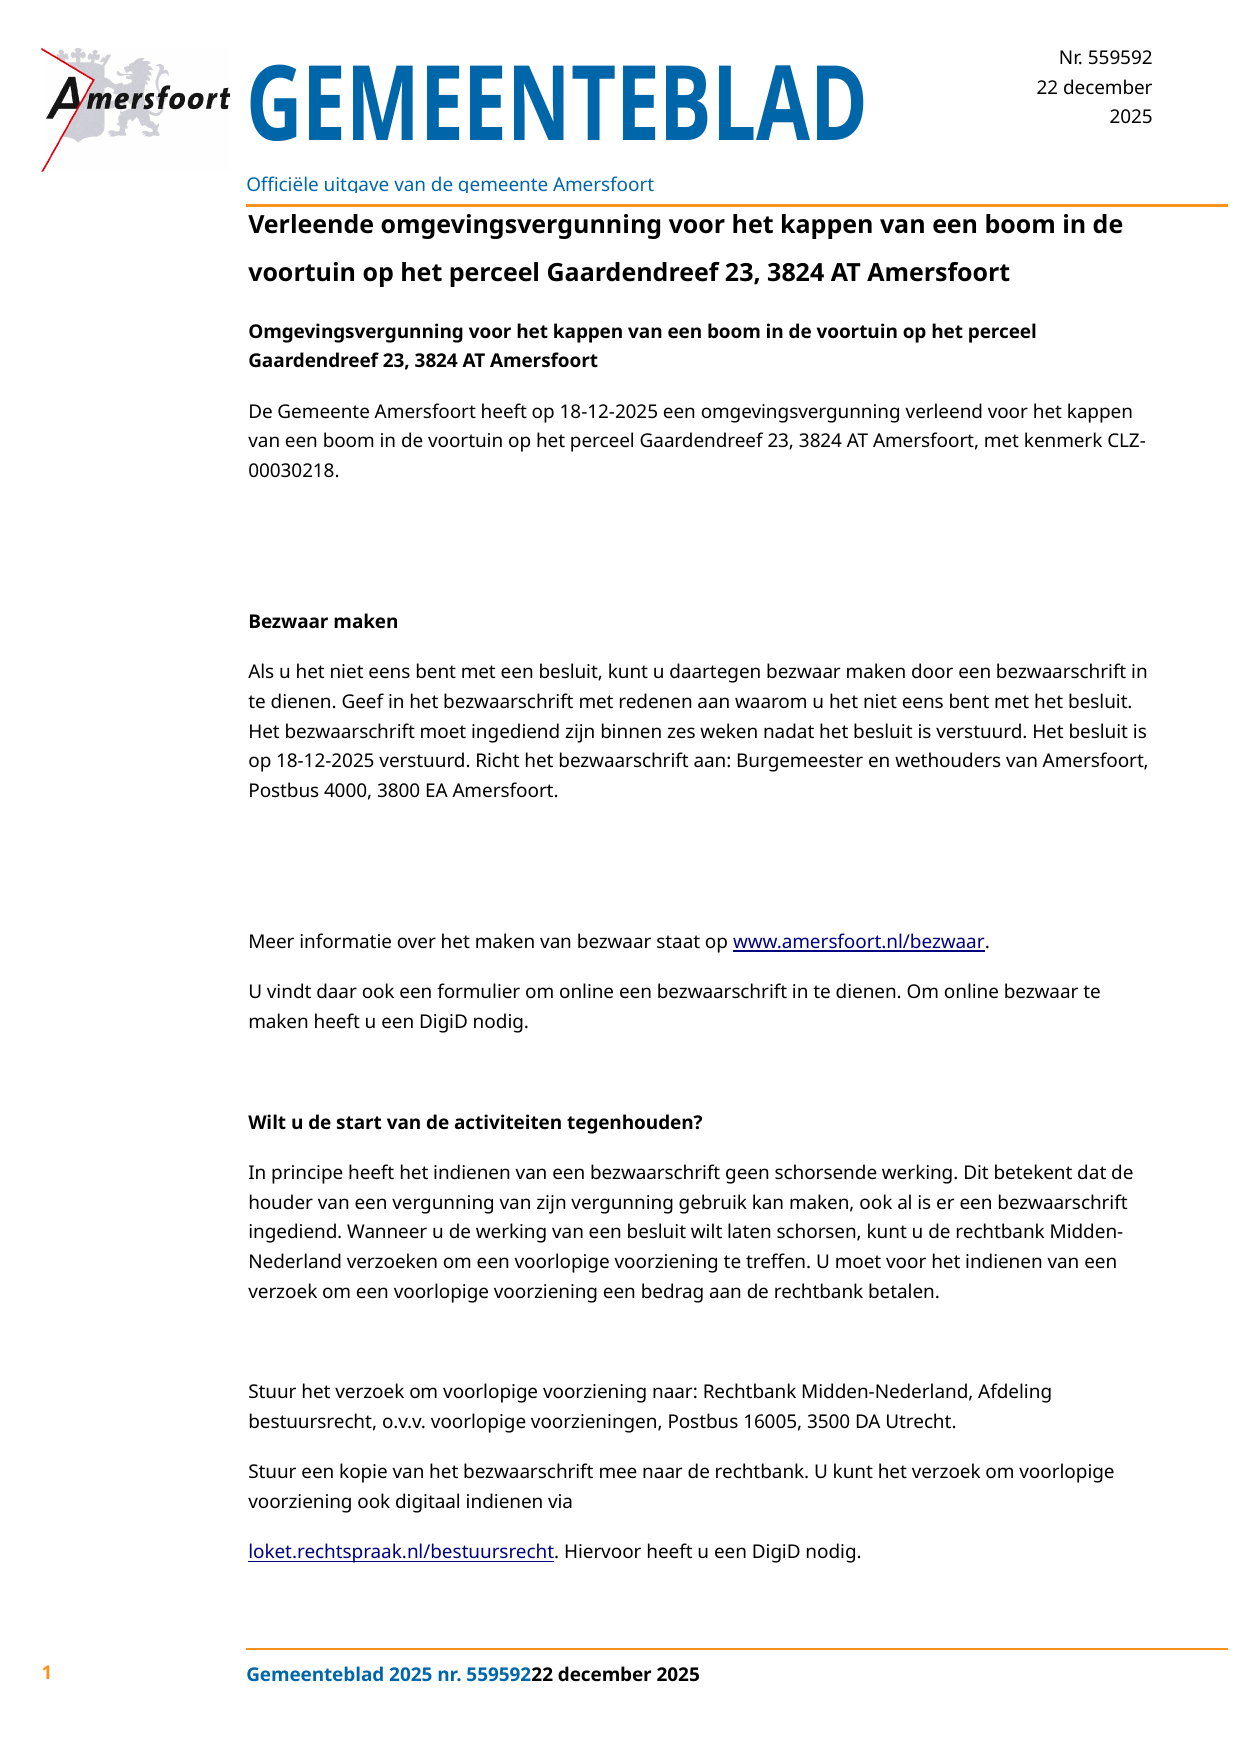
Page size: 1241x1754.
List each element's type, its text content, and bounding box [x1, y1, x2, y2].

text Verleende omgevingsvergunning voor het kappen van een boom in de voortuin op het perceel Gaardendreef 23, 3824 AT Amersfoort [248, 207, 1152, 288]
text In principe heeft het indienen van een bezwaarschrift geen schorsende werking. Dit betekent dat de houder van een vergunning van zijn vergunning gebruik kan maken, ook al is er een bezwaarschrift ingediend. Wanneer u de werking van een besluit wilt laten schorsen, kunt u de rechtbank Midden-Nederland verzoeken om een voorlopige voorziening te treffen. U moet voor het indienen van een verzoek om een voorlopige voorziening een bedrag aan de rechtbank betalen. [248, 1159, 1152, 1304]
text De Gemeente Amersfoort heeft op 18-12-2025 een omgevingsvergunning verleend voor het kappen van een boom in de voortuin op het perceel Gaardendreef 23, 3824 AT Amersfoort, met kenmerk CLZ-00030218. [248, 398, 1152, 483]
text Bezwaar maken [248, 608, 1152, 634]
text Omgevingsvergunning voor het kappen van een boom in de voortuin op het perceel Gaardendreef 23, 3824 AT Amersfoort [248, 318, 1152, 373]
text U vindt daar ook een formulier om online een bezwaarschrift in te dienen. Om online bezwaar te maken heeft u een DigiD nodig. [248, 979, 1152, 1034]
text loket.rechtspraak.nl/bestuursrecht. Hiervoor heeft u een DigiD nodig. [248, 1539, 1152, 1564]
picture [41, 47, 231, 172]
text Als u het niet eens bent met een besluit, kunt u daartegen bezwaar maken door een bezwaarschrift in te dienen. Geef in het bezwaarschrift met redenen aan waarom u het niet eens bent met het besluit. Het bezwaarschrift moet ingediend zijn binnen zes weken nadat het besluit is verstuurd. Het besluit is op 18-12-2025 verstuurd. Richt het bezwaarschrift aan: Burgemeester en wethouders van Amersfoort, Postbus 4000, 3800 EA Amersfoort. [248, 659, 1152, 803]
text Stuur het verzoek om voorlopige voorziening naar: Rechtbank Midden-Nederland, Afdeling bestuursrecht, o.v.v. voorlopige voorzieningen, Postbus 16005, 3500 DA Utrecht. [248, 1379, 1152, 1434]
text Stuur een kopie van het bezwaarschrift mee naar de rechtbank. U kunt het verzoek om voorlopige voorziening ook digitaal indienen via [248, 1459, 1152, 1514]
text Wilt u de start van de activiteiten tegenhouden? [248, 1109, 1152, 1135]
text Meer informatie over het maken van bezwaar staat op www.amersfoort.nl/bezwaar. [248, 928, 1152, 954]
